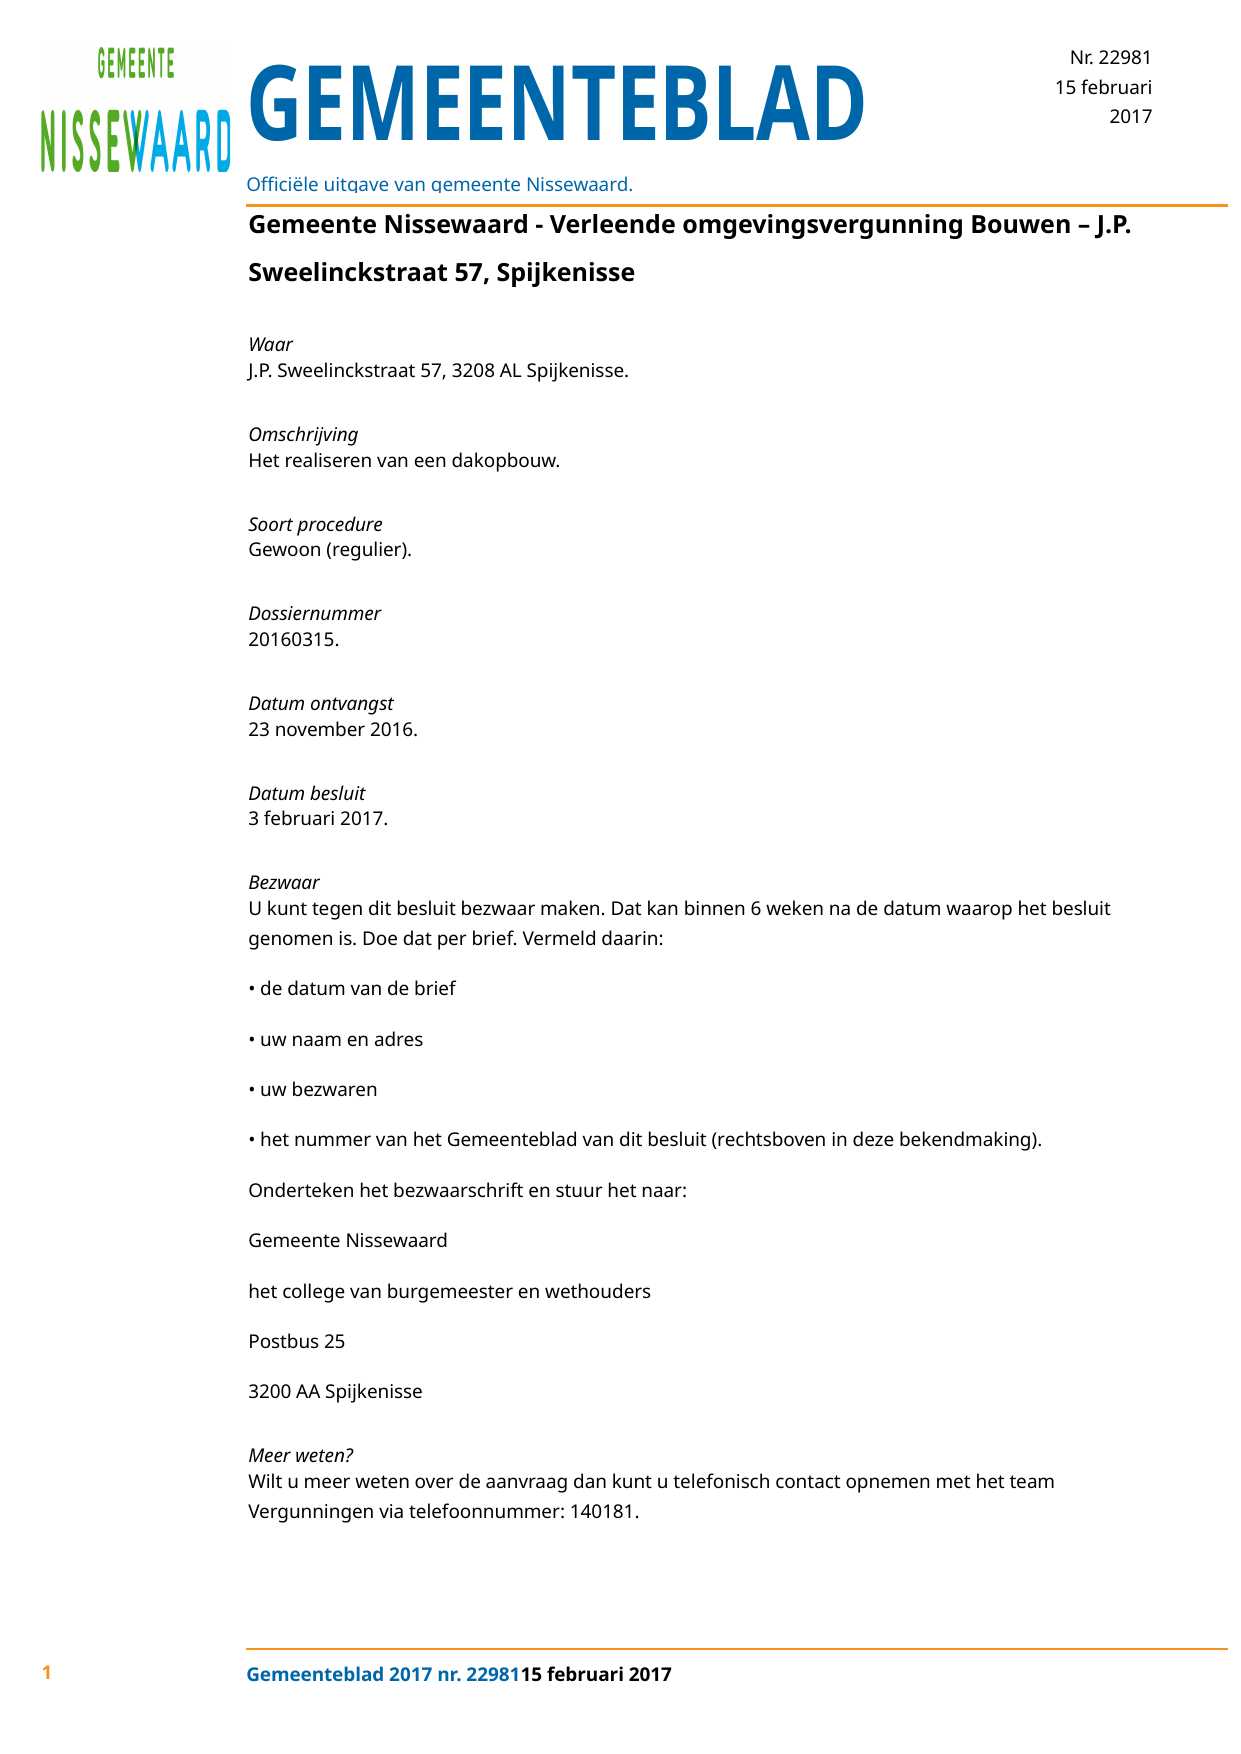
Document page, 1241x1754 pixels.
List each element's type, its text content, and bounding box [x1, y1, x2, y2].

text 20160315. [248, 626, 1152, 652]
text • uw naam en adres [248, 1026, 1152, 1051]
text • de datum van de brief [248, 975, 1152, 1001]
text Onderteken het bezwaarschrift en stuur het naar: [248, 1177, 1152, 1203]
text Soort procedure [248, 511, 1152, 537]
text • uw bezwaren [248, 1076, 1152, 1102]
text 23 november 2016. [248, 716, 1152, 742]
text Het realiseren van een dakopbouw. [248, 447, 1152, 473]
text • het nummer van het Gemeenteblad van dit besluit (rechtsboven in deze bekendmaking). [248, 1127, 1152, 1152]
picture [41, 47, 231, 172]
text Omschrijving [248, 421, 1152, 447]
text 3 februari 2017. [248, 806, 1152, 831]
text Gewoon (regulier). [248, 537, 1152, 562]
text Waar [248, 331, 1152, 357]
text Wilt u meer weten over de aanvraag dan kunt u telefonisch contact opnemen met het team Vergunningen via telefoonnummer: 140181. [248, 1468, 1152, 1524]
picture [200, 151, 206, 172]
text Gemeente Nissewaard [248, 1227, 1152, 1253]
text U kunt tegen dit besluit bezwaar maken. Dat kan binnen 6 weken na de datum waarop het besluit genomen is. Doe dat per brief. Vermeld daarin: [248, 895, 1152, 951]
text Gemeente Nissewaard - Verleende omgevingsvergunning Bouwen – J.P. Sweelinckstraat 57, Spijkenisse [248, 207, 1152, 288]
text Datum ontvangst [248, 690, 1152, 716]
picture [154, 157, 165, 172]
picture [176, 157, 187, 172]
picture [201, 122, 206, 138]
picture [222, 122, 227, 160]
text J.P. Sweelinckstraat 57, 3208 AL Spijkenisse. [248, 357, 1152, 383]
text Datum besluit [248, 780, 1152, 806]
text het college van burgemeester en wethouders [248, 1278, 1152, 1303]
text Dossiernummer [248, 601, 1152, 626]
text Bezwaar [248, 869, 1152, 895]
text Postbus 25 [248, 1328, 1152, 1354]
text 3200 AA Spijkenisse [248, 1379, 1152, 1404]
text Meer weten? [248, 1443, 1152, 1468]
